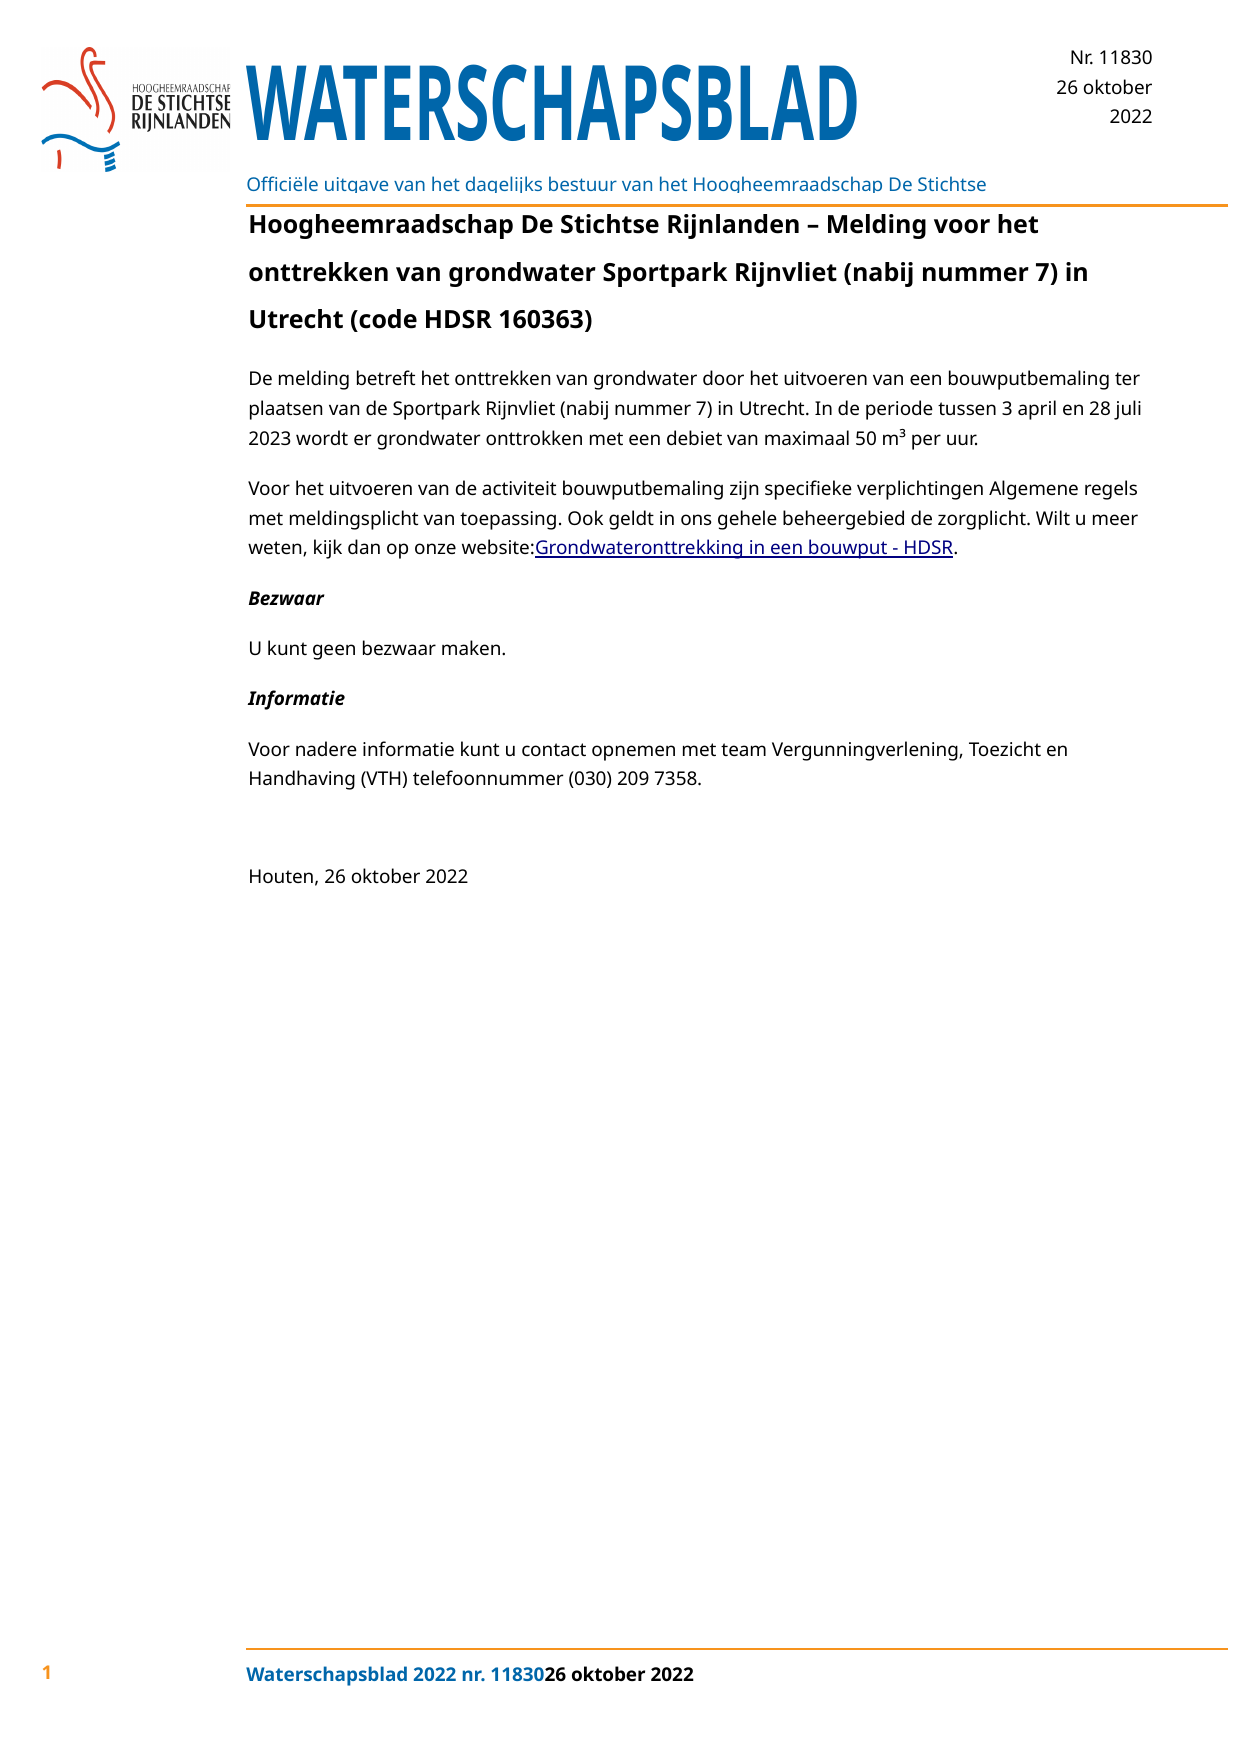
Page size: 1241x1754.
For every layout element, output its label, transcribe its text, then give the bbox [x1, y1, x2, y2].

picture [41, 47, 231, 172]
text U kunt geen bezwaar maken. [248, 635, 1152, 661]
text Hoogheemraadschap De Stichtse Rijnlanden – Melding voor het onttrekken van grondwater Sportpark Rijnvliet (nabij nummer 7) in Utrecht (code HDSR 160363) [248, 207, 1152, 336]
text Informatie [248, 686, 1152, 711]
text Bezwaar [248, 585, 1152, 610]
text Voor nadere informatie kunt u contact opnemen met team Vergunningverlening, Toezicht en Handhaving (VTH) telefoonnummer (030) 209 7358. [248, 736, 1152, 791]
text De melding betreft het onttrekken van grondwater door het uitvoeren van een bouwputbemaling ter plaatsen van de Sportpark Rijnvliet (nabij nummer 7) in Utrecht. In de periode tussen 3 april en 28 juli 2023 wordt er grondwater onttrokken met een debiet van maximaal 50 m³ per uur. [248, 366, 1152, 450]
text Houten, 26 oktober 2022 [248, 864, 1152, 889]
text Voor het uitvoeren van de activiteit bouwputbemaling zijn specifieke verplichtingen Algemene regels met meldingsplicht van toepassing. Ook geldt in ons gehele beheergebied de zorgplicht. Wilt u meer weten, kijk dan op onze website:Grondwateronttrekking in een bouwput - HDSR. [248, 475, 1152, 560]
